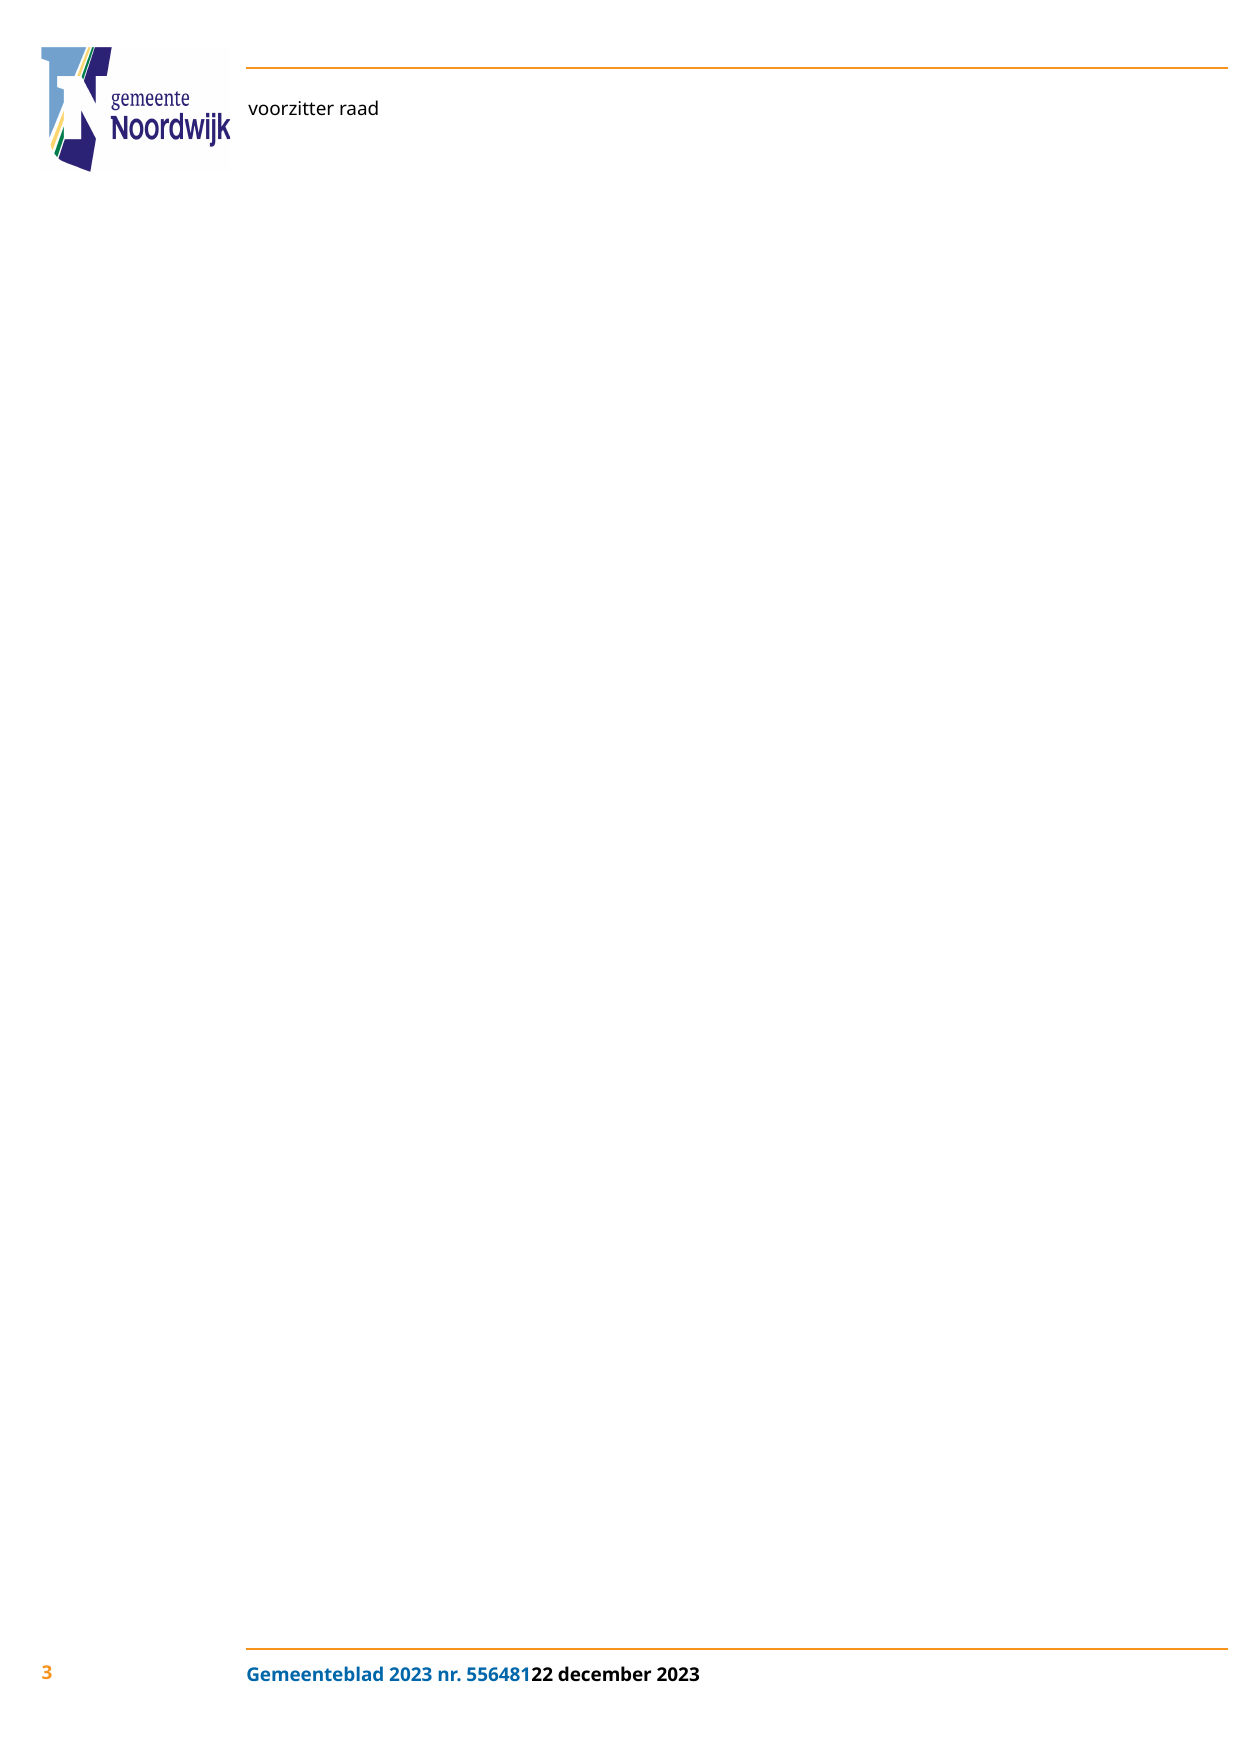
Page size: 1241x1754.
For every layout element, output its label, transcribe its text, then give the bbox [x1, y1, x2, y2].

picture [41, 47, 231, 172]
text voorzitter raad [248, 95, 1152, 121]
